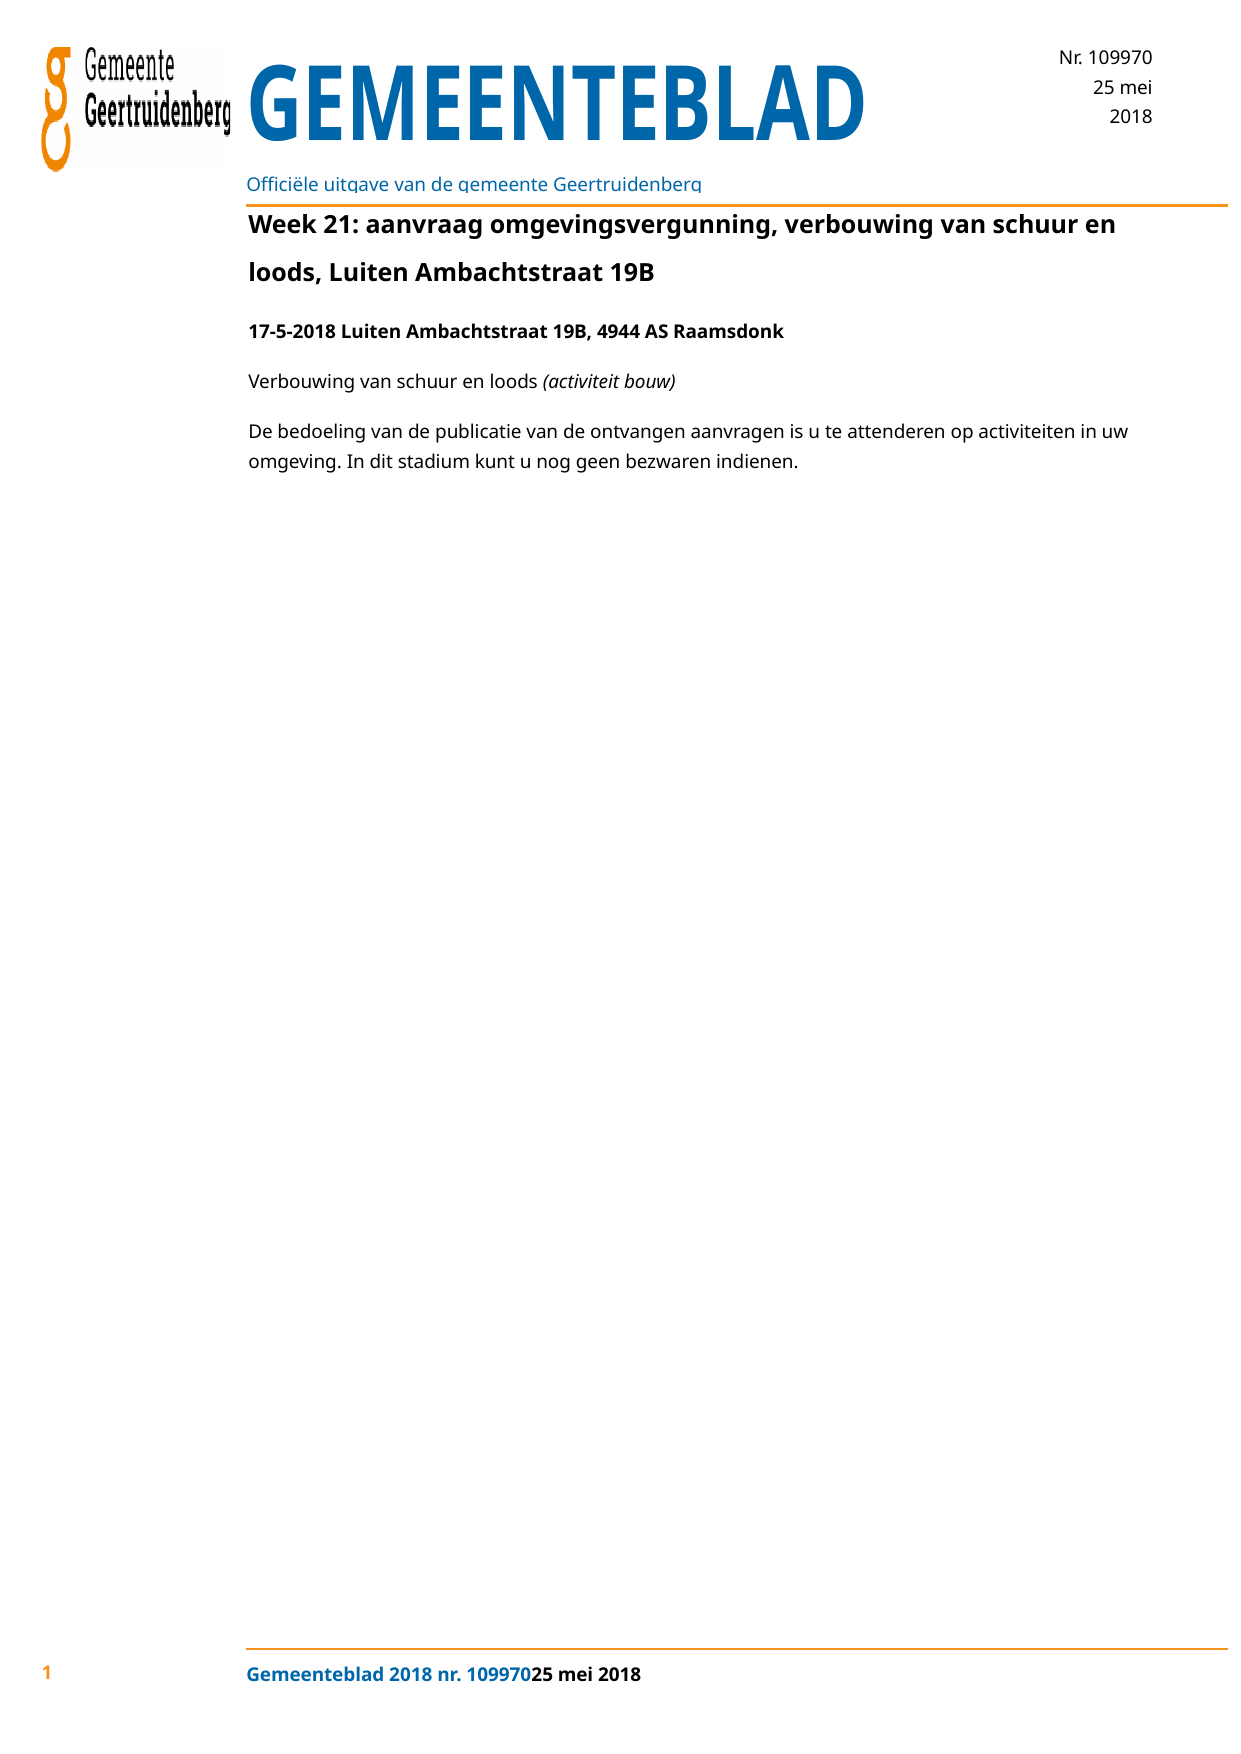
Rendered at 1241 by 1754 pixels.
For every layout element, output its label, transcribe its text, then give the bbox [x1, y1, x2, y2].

text Verbouwing van schuur en loods (activiteit bouw) [248, 368, 1152, 394]
text 17-5-2018 Luiten Ambachtstraat 19B, 4944 AS Raamsdonk [248, 318, 1152, 344]
text De bedoeling van de publicatie van de ontvangen aanvragen is u te attenderen op activiteiten in uw omgeving. In dit stadium kunt u nog geen bezwaren indienen. [248, 419, 1152, 474]
picture [41, 47, 231, 172]
text Week 21: aanvraag omgevingsvergunning, verbouwing van schuur en loods, Luiten Ambachtstraat 19B [248, 207, 1152, 288]
